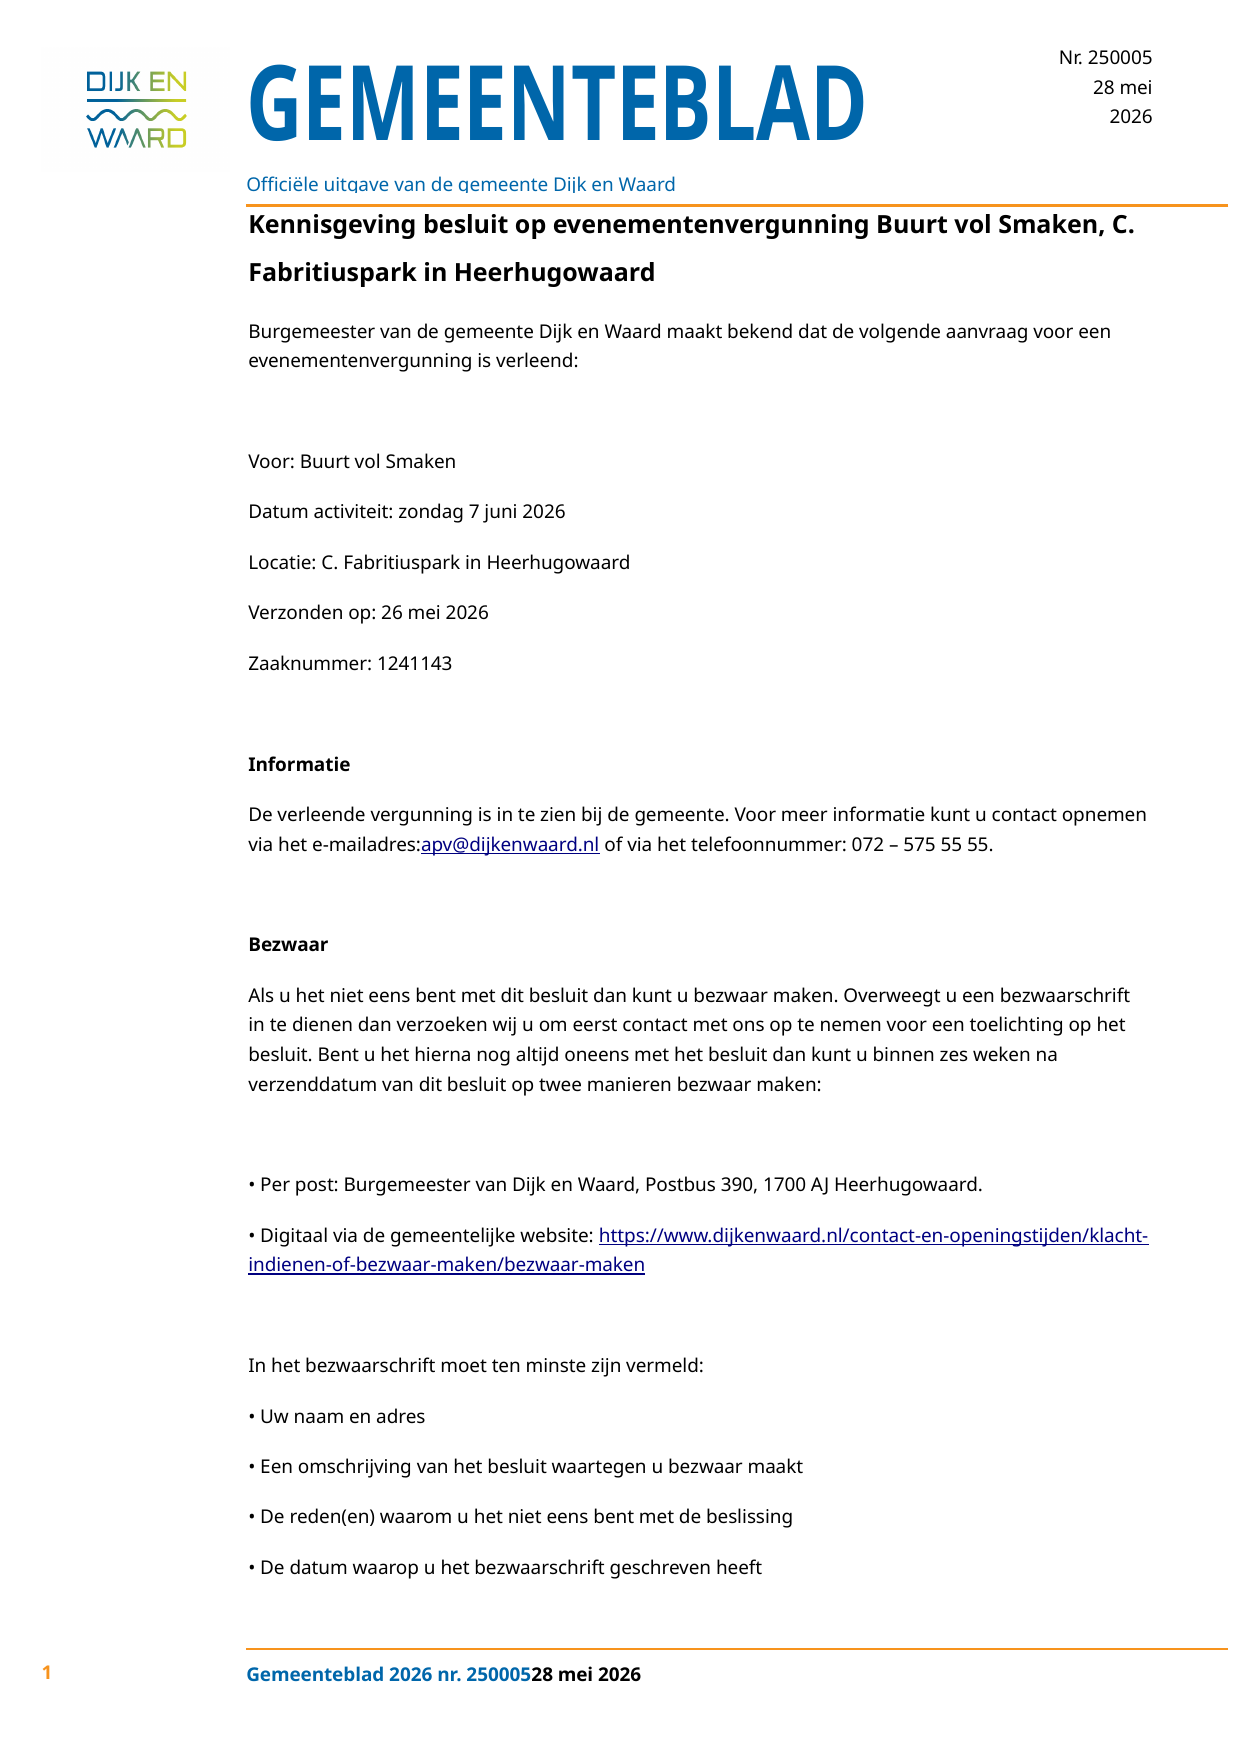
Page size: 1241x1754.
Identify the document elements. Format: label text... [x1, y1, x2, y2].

text Als u het niet eens bent met dit besluit dan kunt u bezwaar maken. Overweegt u een bezwaarschrift in te dienen dan verzoeken wij u om eerst contact met ons op te nemen voor een toelichting op het besluit. Bent u het hierna nog altijd oneens met het besluit dan kunt u binnen zes weken na verzenddatum van dit besluit op twee manieren bezwaar maken: [248, 982, 1152, 1097]
text • De datum waarop u het bezwaarschrift geschreven heeft [248, 1554, 1152, 1580]
text Datum activiteit: zondag 7 juni 2026 [248, 499, 1152, 524]
text Informatie [248, 751, 1152, 777]
text • Per post: Burgemeester van Dijk en Waard, Postbus 390, 1700 AJ Heerhugowaard. [248, 1172, 1152, 1197]
text De verleende vergunning is in te zien bij de gemeente. Voor meer informatie kunt u contact opnemen via het e-mailadres:apv@dijkenwaard.nl of via het telefoonnummer: 072 – 575 55 55. [248, 801, 1152, 857]
text Locatie: C. Fabritiuspark in Heerhugowaard [248, 549, 1152, 575]
text Zaaknummer: 1241143 [248, 650, 1152, 676]
text • De reden(en) waarom u het niet eens bent met de beslissing [248, 1504, 1152, 1529]
text Kennisgeving besluit op evenementenvergunning Buurt vol Smaken, C. Fabritiuspark in Heerhugowaard [248, 207, 1152, 288]
text Verzonden op: 26 mei 2026 [248, 599, 1152, 625]
text Burgemeester van de gemeente Dijk en Waard maakt bekend dat de volgende aanvraag voor een evenementenvergunning is verleend: [248, 318, 1152, 373]
text Bezwaar [248, 932, 1152, 957]
text • Uw naam en adres [248, 1403, 1152, 1429]
text In het bezwaarschrift moet ten minste zijn vermeld: [248, 1352, 1152, 1378]
text • Een omschrijving van het besluit waartegen u bezwaar maakt [248, 1453, 1152, 1479]
text Voor: Buurt vol Smaken [248, 448, 1152, 474]
text • Digitaal via de gemeentelijke website: https://www.dijkenwaard.nl/contact-en-openingstijden/klacht-indienen-of-bezwaar-maken/bezwaar-maken [248, 1222, 1152, 1277]
picture [41, 47, 231, 172]
